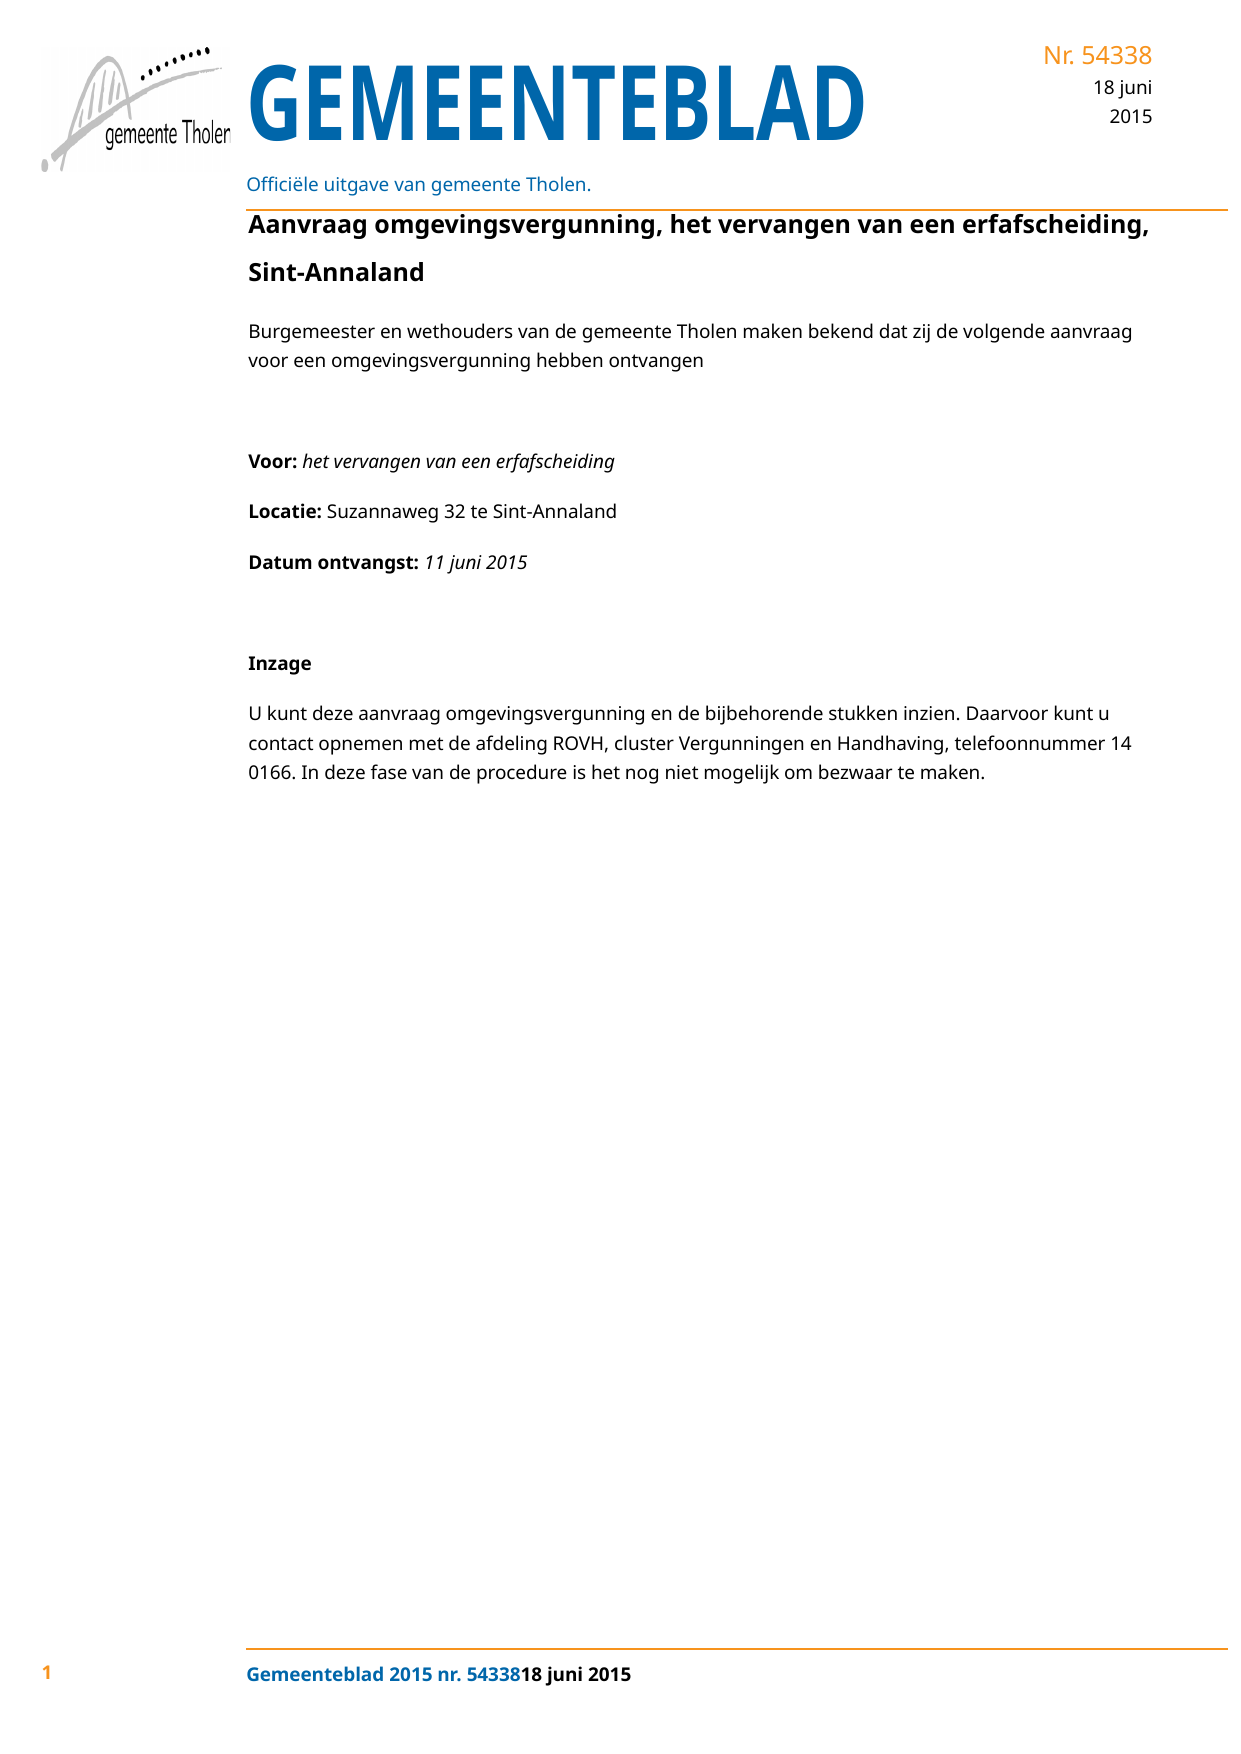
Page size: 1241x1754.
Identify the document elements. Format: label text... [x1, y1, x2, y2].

text Burgemeester en wethouders van de gemeente Tholen maken bekend dat zij de volgende aanvraag voor een omgevingsvergunning hebben ontvangen [248, 318, 1152, 373]
picture [41, 47, 231, 172]
text Datum ontvangst: 11 juni 2015 [248, 549, 1152, 575]
text Locatie: Suzannaweg 32 te Sint-Annaland [248, 499, 1152, 524]
text Inzage [248, 650, 1152, 676]
text Voor: het vervangen van een erfafscheiding [248, 448, 1152, 474]
text Aanvraag omgevingsvergunning, het vervangen van een erfafscheiding, Sint-Annaland [248, 211, 1152, 288]
text U kunt deze aanvraag omgevingsvergunning en de bijbehorende stukken inzien. Daarvoor kunt u contact opnemen met de afdeling ROVH, cluster Vergunningen en Handhaving, telefoonnummer 14 0166. In deze fase van de procedure is het nog niet mogelijk om bezwaar te maken. [248, 700, 1152, 785]
